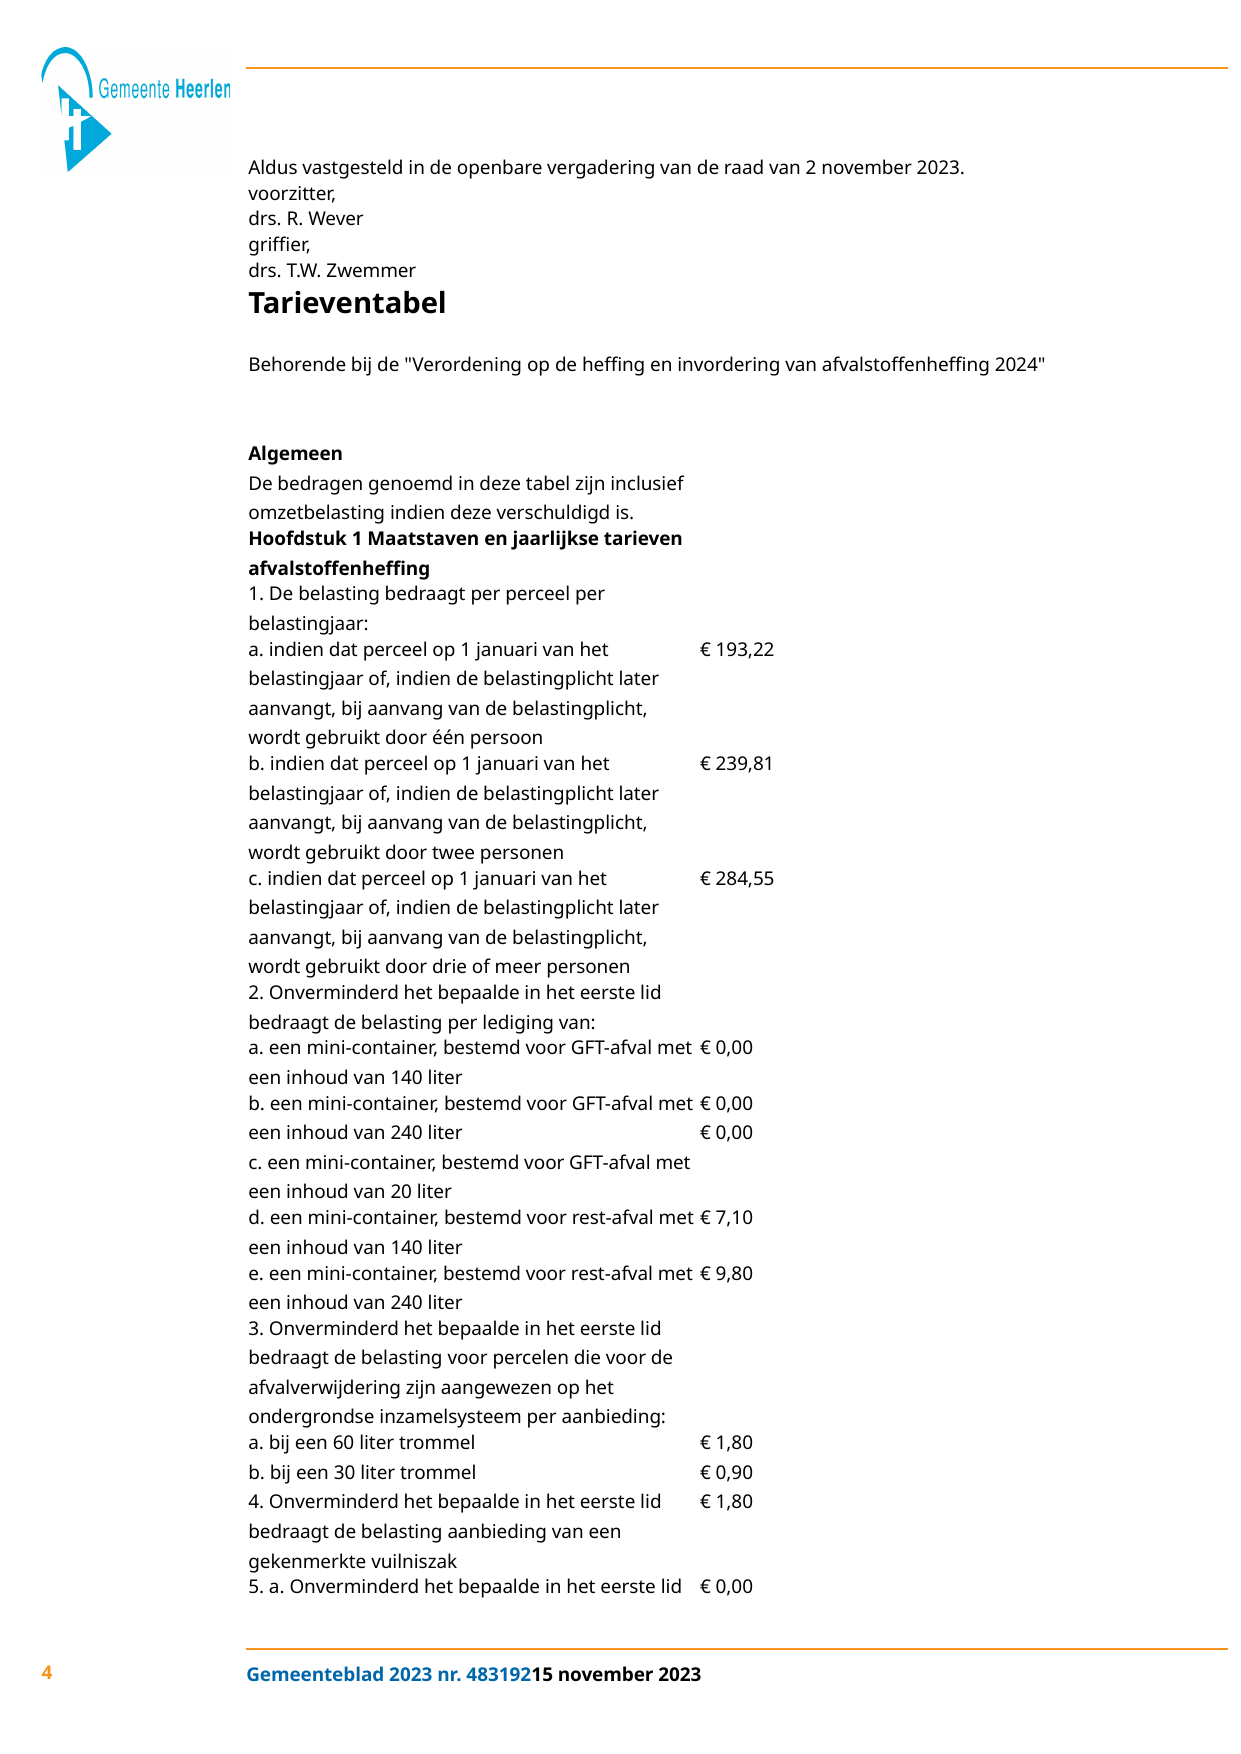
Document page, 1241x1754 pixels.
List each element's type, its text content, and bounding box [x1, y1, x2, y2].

table_header Algemeen De bedragen genoemd in deze tabel zijn inclusief omzetbelasting indien deze verschuldigd is. [248, 440, 700, 525]
picture [41, 47, 231, 172]
text drs. R. Wever [248, 205, 1152, 231]
table_cell € 284,55 [700, 865, 1152, 979]
table_cell Hoofdstuk 1 Maatstaven en jaarlijkse tarieven afvalstoffenheffing [248, 525, 700, 581]
text Tarieventabel [248, 283, 1152, 322]
table_header [700, 440, 1152, 525]
table_cell 1. De belasting bedraagt per perceel per belastingjaar: [248, 581, 700, 636]
table_cell € 0,00 € 0,00 [700, 1090, 1152, 1204]
text drs. T.W. Zwemmer [248, 257, 1152, 283]
table_cell a. een mini-container, bestemd voor GFT-afval met een inhoud van 140 liter [248, 1035, 700, 1090]
table_cell € 9,80 [700, 1260, 1152, 1315]
table_cell € 239,81 [700, 750, 1152, 865]
table_cell d. een mini-container, bestemd voor rest-afval met een inhoud van 140 liter [248, 1204, 700, 1260]
table_cell b. een mini-container, bestemd voor GFT-afval met een inhoud van 240 liter c. een mini-container, bestemd voor GFT-afval met een inhoud van 20 liter [248, 1090, 700, 1204]
table_cell [700, 581, 1152, 636]
table_cell c. indien dat perceel op 1 januari van het belastingjaar of, indien de belastingplicht later aanvangt, bij aanvang van de belastingplicht, wordt gebruikt door drie of meer personen [248, 865, 700, 979]
table_cell a. indien dat perceel op 1 januari van het belastingjaar of, indien de belastingplicht later aanvangt, bij aanvang van de belastingplicht, wordt gebruikt door één persoon [248, 636, 700, 750]
text voorzitter, [248, 180, 1152, 205]
table_cell 5. a. Onverminderd het bepaalde in het eerste lid [248, 1574, 700, 1599]
table_cell € 193,22 [700, 636, 1152, 750]
picture [41, 47, 59, 70]
table_cell [700, 979, 1152, 1034]
table_cell [700, 525, 1152, 581]
table_cell € 0,00 [700, 1574, 1152, 1599]
table_cell a. bij een 60 liter trommel b. bij een 30 liter trommel 4. Onverminderd het bepaalde in het eerste lid bedraagt de belasting aanbieding van een gekenmerkte vuilniszak [248, 1430, 700, 1573]
table_cell b. indien dat perceel op 1 januari van het belastingjaar of, indien de belastingplicht later aanvangt, bij aanvang van de belastingplicht, wordt gebruikt door twee personen [248, 750, 700, 865]
table_cell € 7,10 [700, 1204, 1152, 1260]
table_cell 2. Onverminderd het bepaalde in het eerste lid bedraagt de belasting per lediging van: [248, 979, 700, 1034]
table_cell e. een mini-container, bestemd voor rest-afval met een inhoud van 240 liter [248, 1260, 700, 1315]
text Aldus vastgesteld in de openbare vergadering van de raad van 2 november 2023. [248, 154, 1152, 180]
table_cell 3. Onverminderd het bepaalde in het eerste lid bedraagt de belasting voor percelen die voor de afvalverwijdering zijn aangewezen op het ondergrondse inzamelsysteem per aanbieding: [248, 1315, 700, 1429]
text griffier, [248, 231, 1152, 257]
table_cell [700, 1315, 1152, 1429]
table_cell € 0,00 [700, 1035, 1152, 1090]
table_cell € 1,80 € 0,90 € 1,80 [700, 1430, 1152, 1573]
text Behorende bij de "Verordening op de heffing en invordering van afvalstoffenheffing 2024" [248, 351, 1152, 377]
